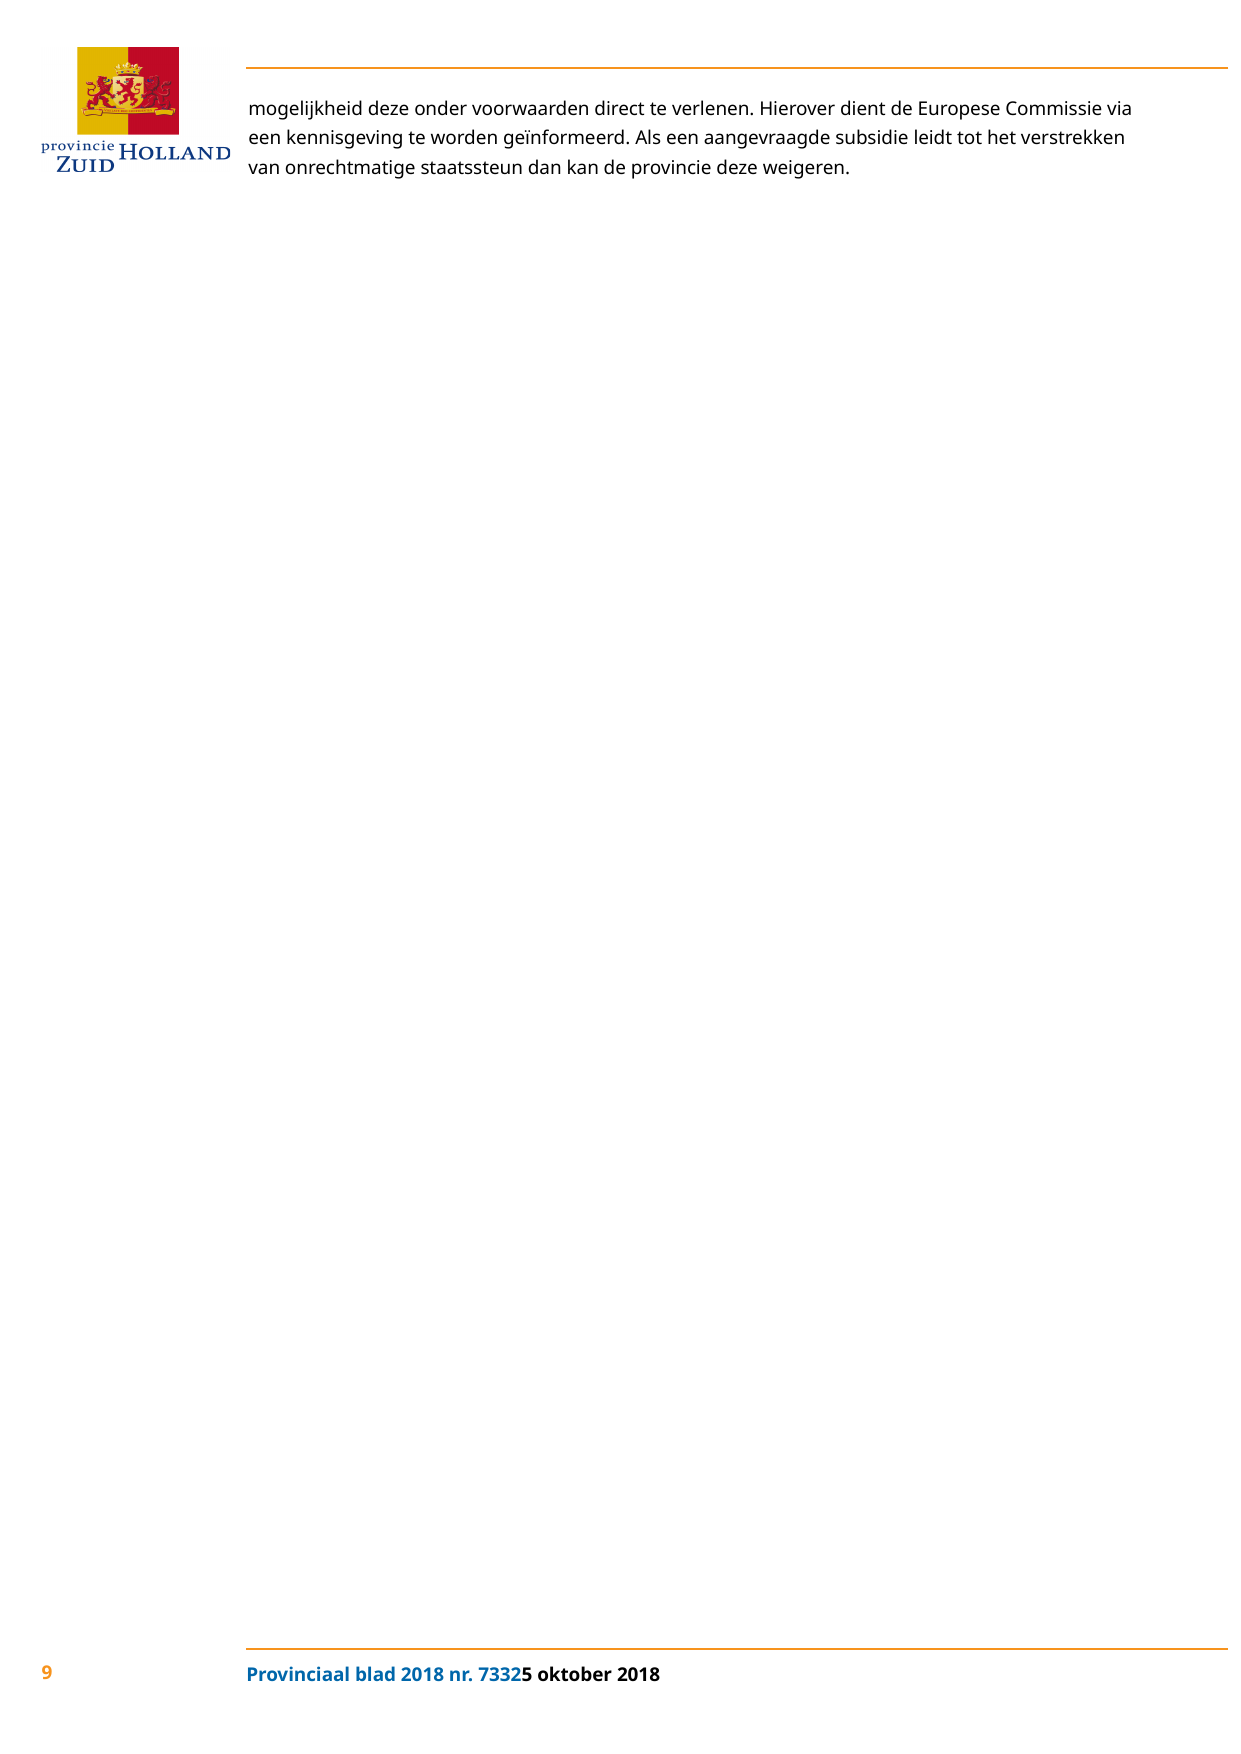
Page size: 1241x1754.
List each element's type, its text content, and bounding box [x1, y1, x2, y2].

text mogelijkheid deze onder voorwaarden direct te verlenen. Hierover dient de Europese Commissie via een kennisgeving te worden geïnformeerd. Als een aangevraagde subsidie leidt tot het verstrekken van onrechtmatige staatssteun dan kan de provincie deze weigeren. [248, 95, 1152, 180]
picture [41, 47, 231, 172]
